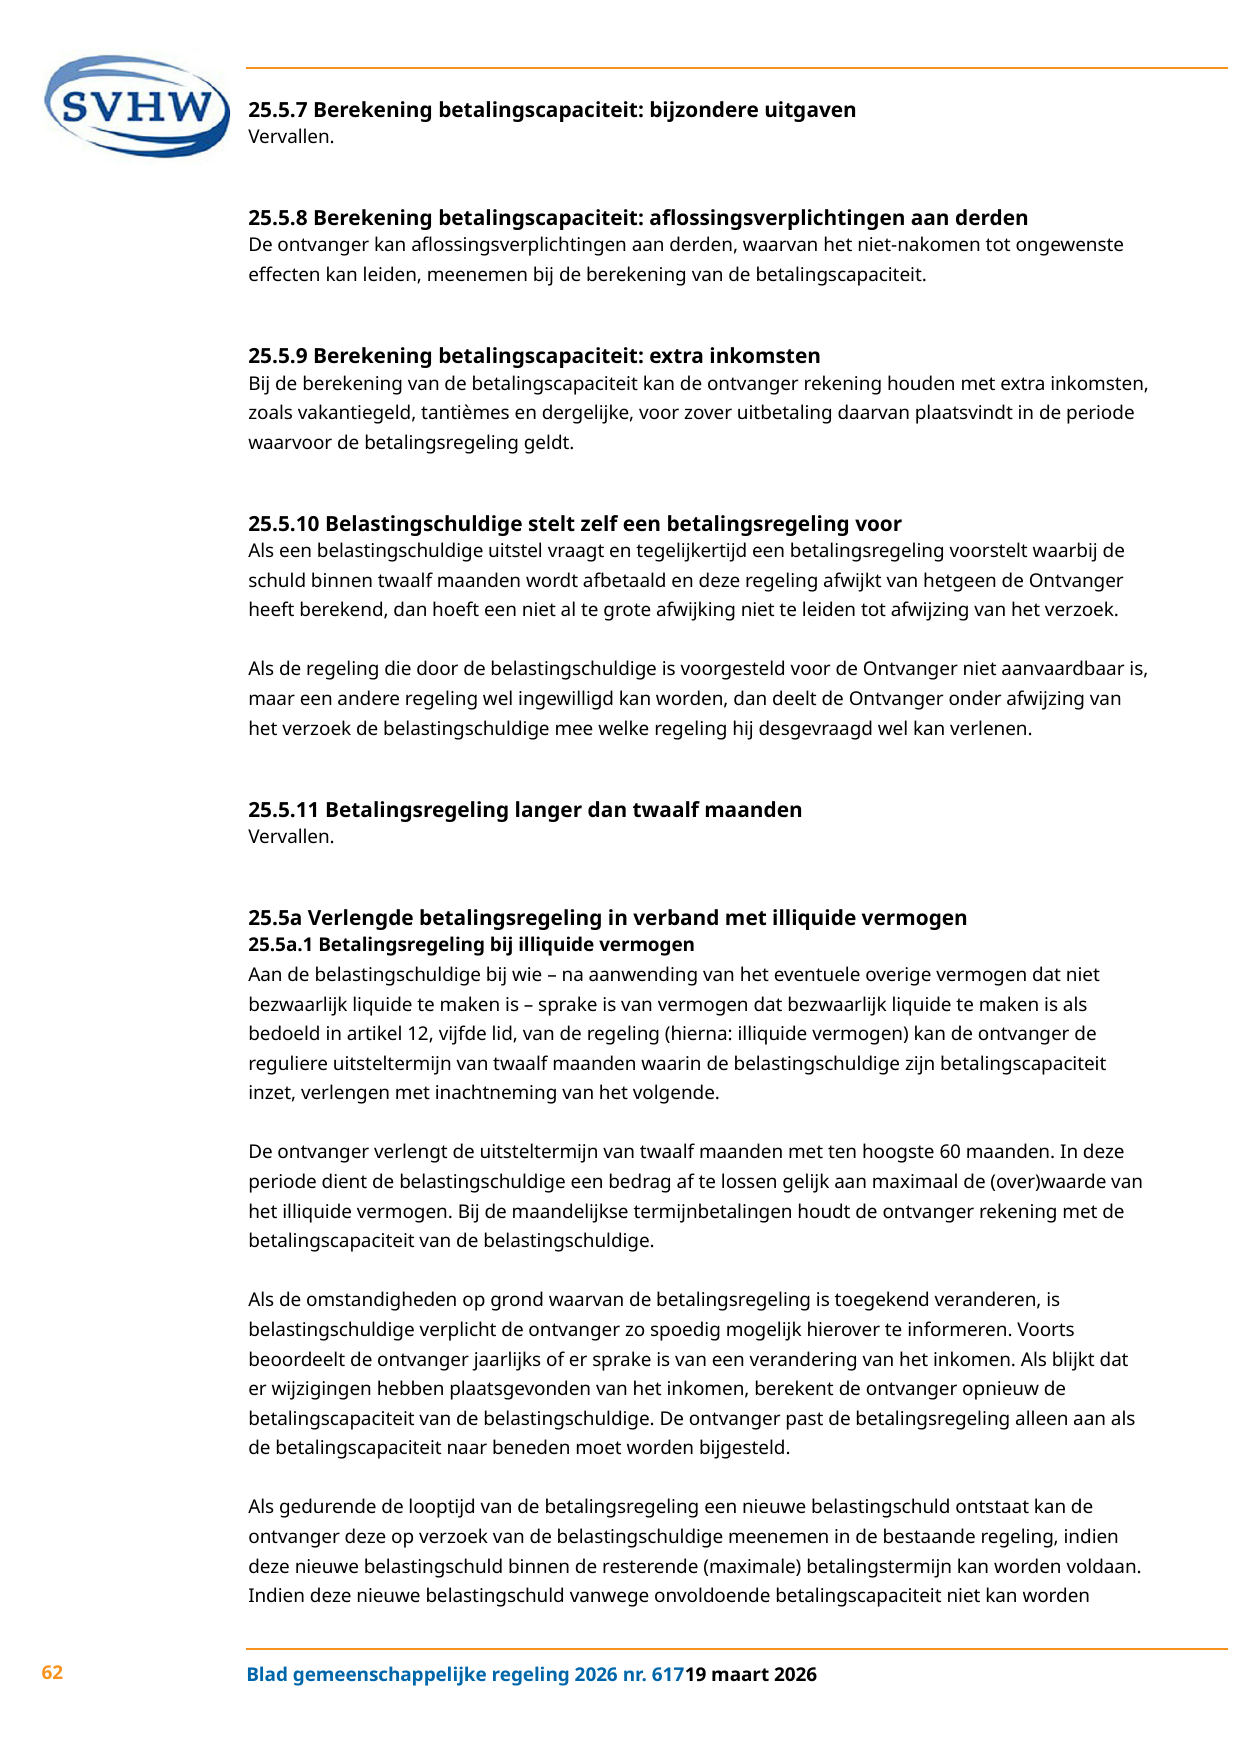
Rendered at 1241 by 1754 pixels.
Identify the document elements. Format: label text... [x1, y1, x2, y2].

text Als een belastingschuldige uitstel vraagt en tegelijkertijd een betalingsregeling voorstelt waarbij de schuld binnen twaalf maanden wordt afbetaald en deze regeling afwijkt van hetgeen de Ontvanger heeft berekend, dan hoeft een niet al te grote afwijking niet te leiden tot afwijzing van het verzoek. [248, 537, 1152, 622]
text Vervallen. [248, 823, 1152, 849]
text Als gedurende de looptijd van de betalingsregeling een nieuwe belastingschuld ontstaat kan de ontvanger deze op verzoek van de belastingschuldige meenemen in de bestaande regeling, indien deze nieuwe belastingschuld binnen de resterende (maximale) betalingstermijn kan worden voldaan. Indien deze nieuwe belastingschuld vanwege onvoldoende betalingscapaciteit niet kan worden [248, 1494, 1152, 1608]
text 25.5.9 Berekening betalingscapaciteit: extra inkomsten [248, 341, 1152, 370]
text 25.5.7 Berekening betalingscapaciteit: bijzondere uitgaven [248, 95, 1152, 123]
picture [41, 47, 231, 172]
text De ontvanger verlengt de uitsteltermijn van twaalf maanden met ten hoogste 60 maanden. In deze periode dient de belastingschuldige een bedrag af te lossen gelijk aan maximaal de (over)waarde van het illiquide vermogen. Bij de maandelijkse termijnbetalingen houdt de ontvanger rekening met de betalingscapaciteit van de belastingschuldige. [248, 1139, 1152, 1253]
text Bij de berekening van de betalingscapaciteit kan de ontvanger rekening houden met extra inkomsten, zoals vakantiegeld, tantièmes en dergelijke, voor zover uitbetaling daarvan plaatsvindt in de periode waarvoor de betalingsregeling geldt. [248, 370, 1152, 454]
text Als de omstandigheden op grond waarvan de betalingsregeling is toegekend veranderen, is belastingschuldige verplicht de ontvanger zo spoedig mogelijk hierover te informeren. Voorts beoordeelt de ontvanger jaarlijks of er sprake is van een verandering van het inkomen. Als blijkt dat er wijzigingen hebben plaatsgevonden van het inkomen, berekent de ontvanger opnieuw de betalingscapaciteit van de belastingschuldige. De ontvanger past de betalingsregeling alleen aan als de betalingscapaciteit naar beneden moet worden bijgesteld. [248, 1287, 1152, 1460]
text 25.5.11 Betalingsregeling langer dan twaalf maanden [248, 795, 1152, 823]
text De ontvanger kan aflossingsverplichtingen aan derden, waarvan het niet-nakomen tot ongewenste effecten kan leiden, meenemen bij de berekening van de betalingscapaciteit. [248, 232, 1152, 287]
text 25.5.8 Berekening betalingscapaciteit: aflossingsverplichtingen aan derden [248, 203, 1152, 232]
text Als de regeling die door de belastingschuldige is voorgesteld voor de Ontvanger niet aanvaardbaar is, maar een andere regeling wel ingewilligd kan worden, dan deelt de Ontvanger onder afwijzing van het verzoek de belastingschuldige mee welke regeling hij desgevraagd wel kan verlenen. [248, 656, 1152, 741]
text Vervallen. [248, 123, 1152, 149]
text 25.5a.1 Betalingsregeling bij illiquide vermogen [248, 932, 1152, 957]
text Aan de belastingschuldige bij wie – na aanwending van het eventuele overige vermogen dat niet bezwaarlijk liquide te maken is – sprake is van vermogen dat bezwaarlijk liquide te maken is als bedoeld in artikel 12, vijfde lid, van de regeling (hierna: illiquide vermogen) kan de ontvanger de reguliere uitsteltermijn van twaalf maanden waarin de belastingschuldige zijn betalingscapaciteit inzet, verlengen met inachtneming van het volgende. [248, 961, 1152, 1105]
text 25.5a Verlengde betalingsregeling in verband met illiquide vermogen [248, 903, 1152, 932]
text 25.5.10 Belastingschuldige stelt zelf een betalingsregeling voor [248, 509, 1152, 537]
